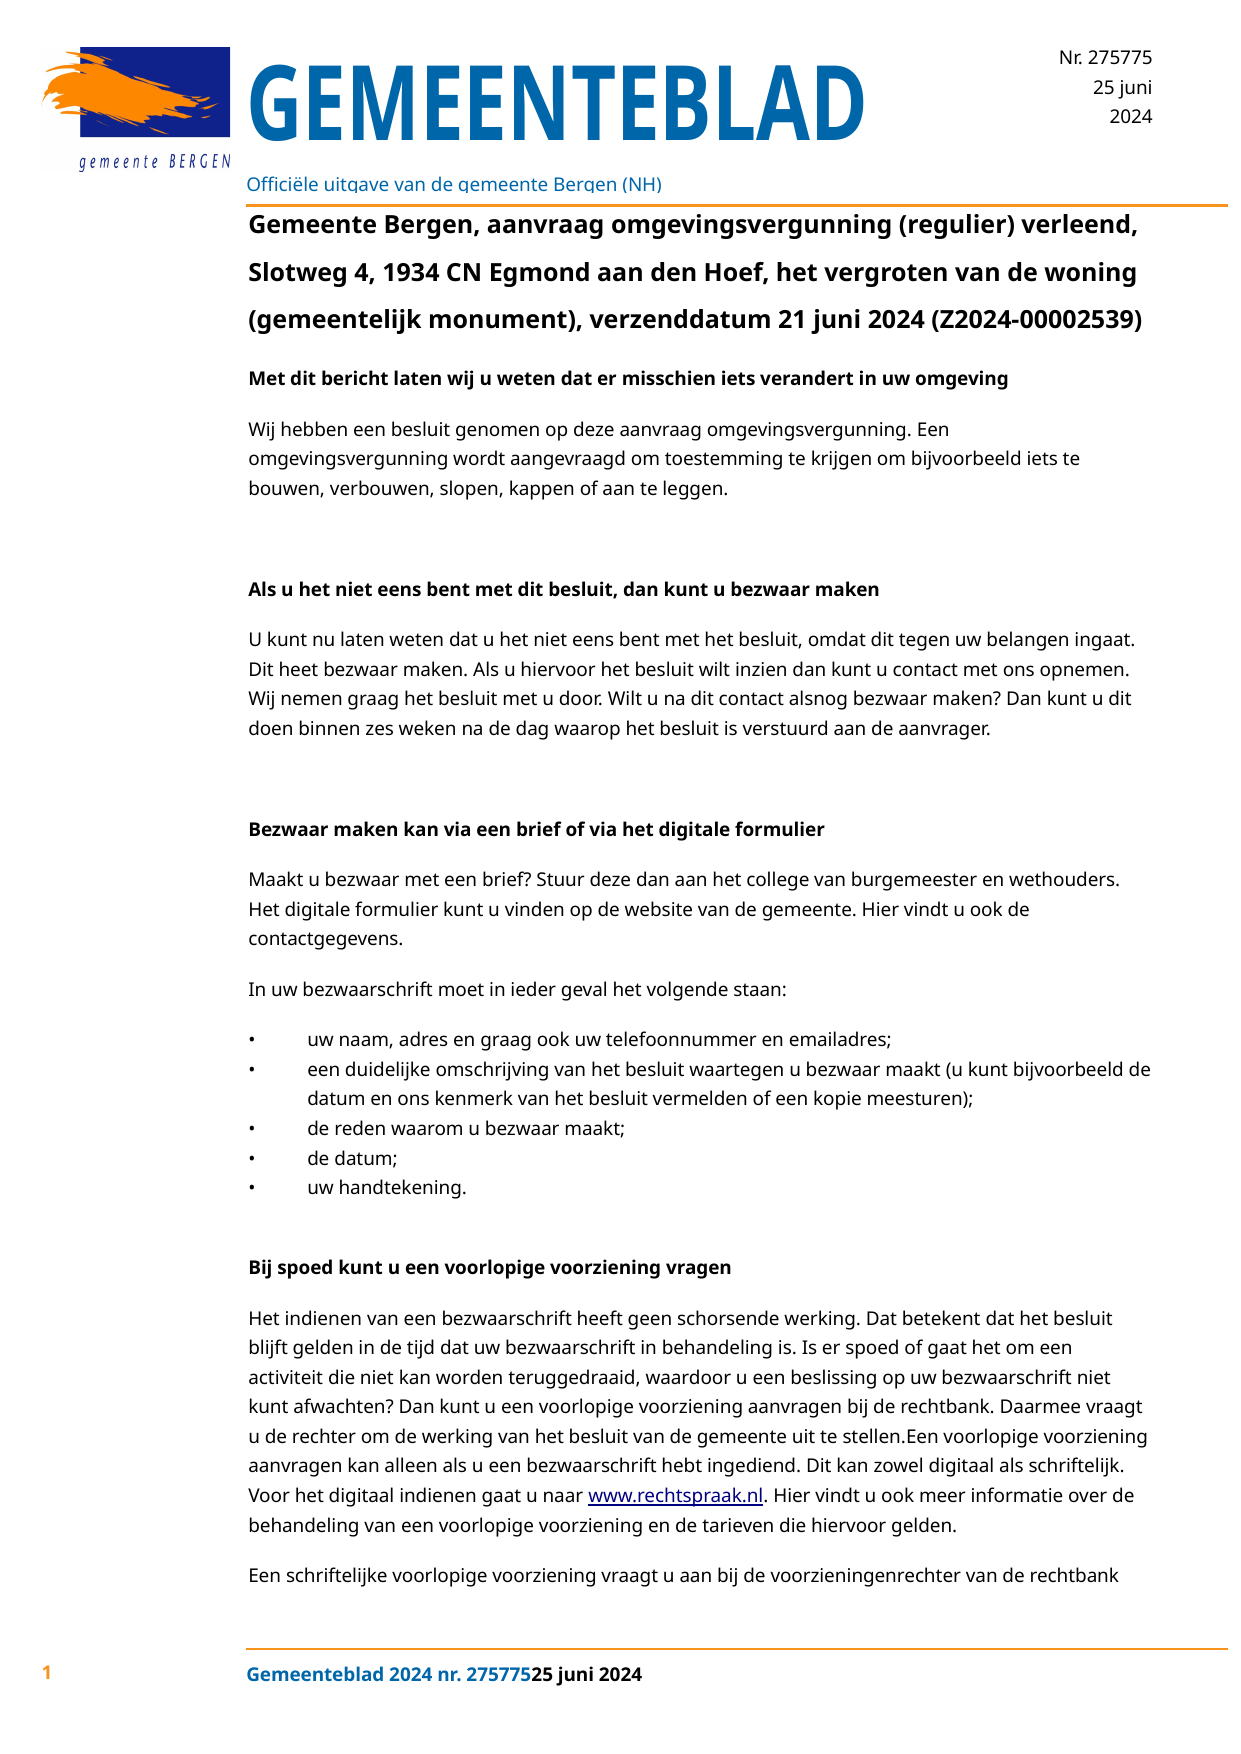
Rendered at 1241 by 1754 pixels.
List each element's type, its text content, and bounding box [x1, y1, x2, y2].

text Wij hebben een besluit genomen op deze aanvraag omgevingsvergunning. Een omgevingsvergunning wordt aangevraagd om toestemming te krijgen om bijvoorbeeld iets te bouwen, verbouwen, slopen, kappen of aan te leggen. [248, 416, 1152, 501]
text Met dit bericht laten wij u weten dat er misschien iets verandert in uw omgeving [248, 366, 1152, 391]
text Het indienen van een bezwaarschrift heeft geen schorsende werking. Dat betekent dat het besluit blijft gelden in de tijd dat uw bezwaarschrift in behandeling is. Is er spoed of gaat het om een activiteit die niet kan worden teruggedraaid, waardoor u een beslissing op uw bezwaarschrift niet kunt afwachten? Dan kunt u een voorlopige voorziening aanvragen bij de rechtbank. Daarmee vraagt u de rechter om de werking van het besluit van de gemeente uit te stellen.Een voorlopige voorziening aanvragen kan alleen als u een bezwaarschrift hebt ingediend. Dit kan zowel digitaal als schriftelijk. Voor het digitaal indienen gaat u naar www.rechtspraak.nl. Hier vindt u ook meer informatie over de behandeling van een voorlopige voorziening en de tarieven die hiervoor gelden. [248, 1305, 1152, 1537]
text Bezwaar maken kan via een brief of via het digitale formulier [248, 816, 1152, 842]
list uw handtekening. [248, 1174, 1152, 1200]
list uw naam, adres en graag ook uw telefoonnummer en emailadres; [248, 1026, 1152, 1052]
list een duidelijke omschrijving van het besluit waartegen u bezwaar maakt (u kunt bijvoorbeeld de datum en ons kenmerk van het besluit vermelden of een kopie meesturen); [248, 1056, 1152, 1111]
text Maakt u bezwaar met een brief? Stuur deze dan aan het college van burgemeester en wethouders. Het digitale formulier kunt u vinden op de website van de gemeente. Hier vindt u ook de contactgegevens. [248, 866, 1152, 951]
text Als u het niet eens bent met dit besluit, dan kunt u bezwaar maken [248, 576, 1152, 602]
list de datum; [248, 1145, 1152, 1170]
text In uw bezwaarschrift moet in ieder geval het volgende staan: [248, 976, 1152, 1002]
text Bij spoed kunt u een voorlopige voorziening vragen [248, 1254, 1152, 1280]
text U kunt nu laten weten dat u het niet eens bent met het besluit, omdat dit tegen uw belangen ingaat. Dit heet bezwaar maken. Als u hiervoor het besluit wilt inzien dan kunt u contact met ons opnemen. Wij nemen graag het besluit met u door. Wilt u na dit contact alsnog bezwaar maken? Dan kunt u dit doen binnen zes weken na de dag waarop het besluit is verstuurd aan de aanvrager. [248, 626, 1152, 741]
text Gemeente Bergen, aanvraag omgevingsvergunning (regulier) verleend, Slotweg 4, 1934 CN Egmond aan den Hoef, het vergroten van de woning (gemeentelijk monument), verzenddatum 21 juni 2024 (Z2024-00002539) [248, 207, 1152, 336]
text Een schriftelijke voorlopige voorziening vraagt u aan bij de voorzieningenrechter van de rechtbank [248, 1562, 1152, 1588]
list de reden waarom u bezwaar maakt; [248, 1115, 1152, 1141]
picture [41, 47, 231, 172]
